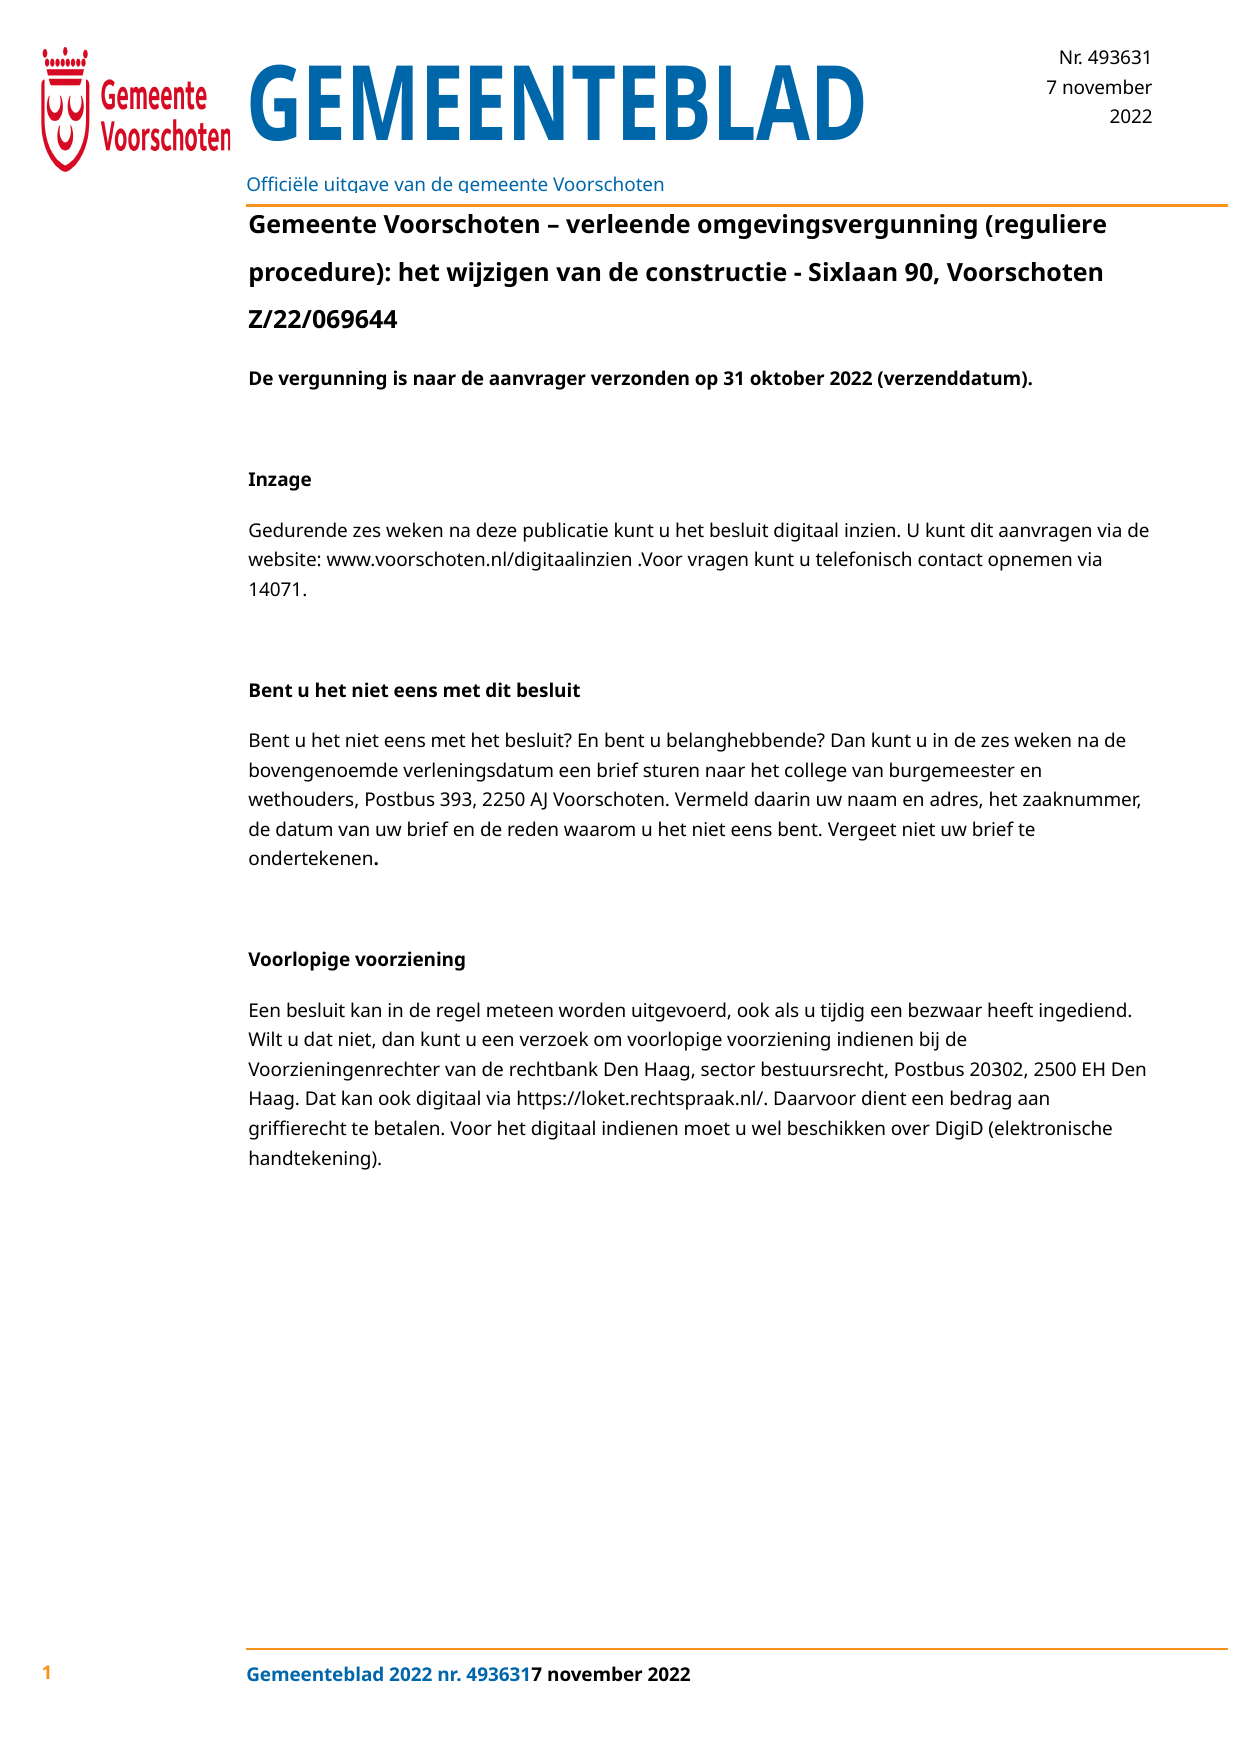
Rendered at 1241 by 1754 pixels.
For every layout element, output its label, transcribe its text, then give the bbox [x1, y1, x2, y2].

text Voorlopige voorziening [248, 946, 1152, 972]
text Gedurende zes weken na deze publicatie kunt u het besluit digitaal inzien. U kunt dit aanvragen via de website: www.voorschoten.nl/digitaalinzien .Voor vragen kunt u telefonisch contact opnemen via 14071. [248, 517, 1152, 602]
text Bent u het niet eens met het besluit? En bent u belanghebbende? Dan kunt u in de zes weken na de bovengenoemde verleningsdatum een brief sturen naar het college van burgemeester en wethouders, Postbus 393, 2250 AJ Voorschoten. Vermeld daarin uw naam en adres, het zaaknummer, de datum van uw brief en de reden waarom u het niet eens bent. Vergeet niet uw brief te ondertekenen. [248, 727, 1152, 871]
text Bent u het niet eens met dit besluit [248, 677, 1152, 702]
text Een besluit kan in de regel meteen worden uitgevoerd, ook als u tijdig een bezwaar heeft ingediend. Wilt u dat niet, dan kunt u een verzoek om voorlopige voorziening indienen bij de Voorzieningenrechter van de rechtbank Den Haag, sector bestuursrecht, Postbus 20302, 2500 EH Den Haag. Dat kan ook digitaal via https://loket.rechtspraak.nl/. Daarvoor dient een bedrag aan griffierecht te betalen. Voor het digitaal indienen moet u wel beschikken over DigiD (elektronische handtekening). [248, 997, 1152, 1170]
text Gemeente Voorschoten – verleende omgevingsvergunning (reguliere procedure): het wijzigen van de constructie - Sixlaan 90, Voorschoten Z/22/069644 [248, 207, 1152, 336]
text De vergunning is naar de aanvrager verzonden op 31 oktober 2022 (verzenddatum). [248, 366, 1152, 391]
picture [41, 47, 231, 172]
text Inzage [248, 466, 1152, 492]
